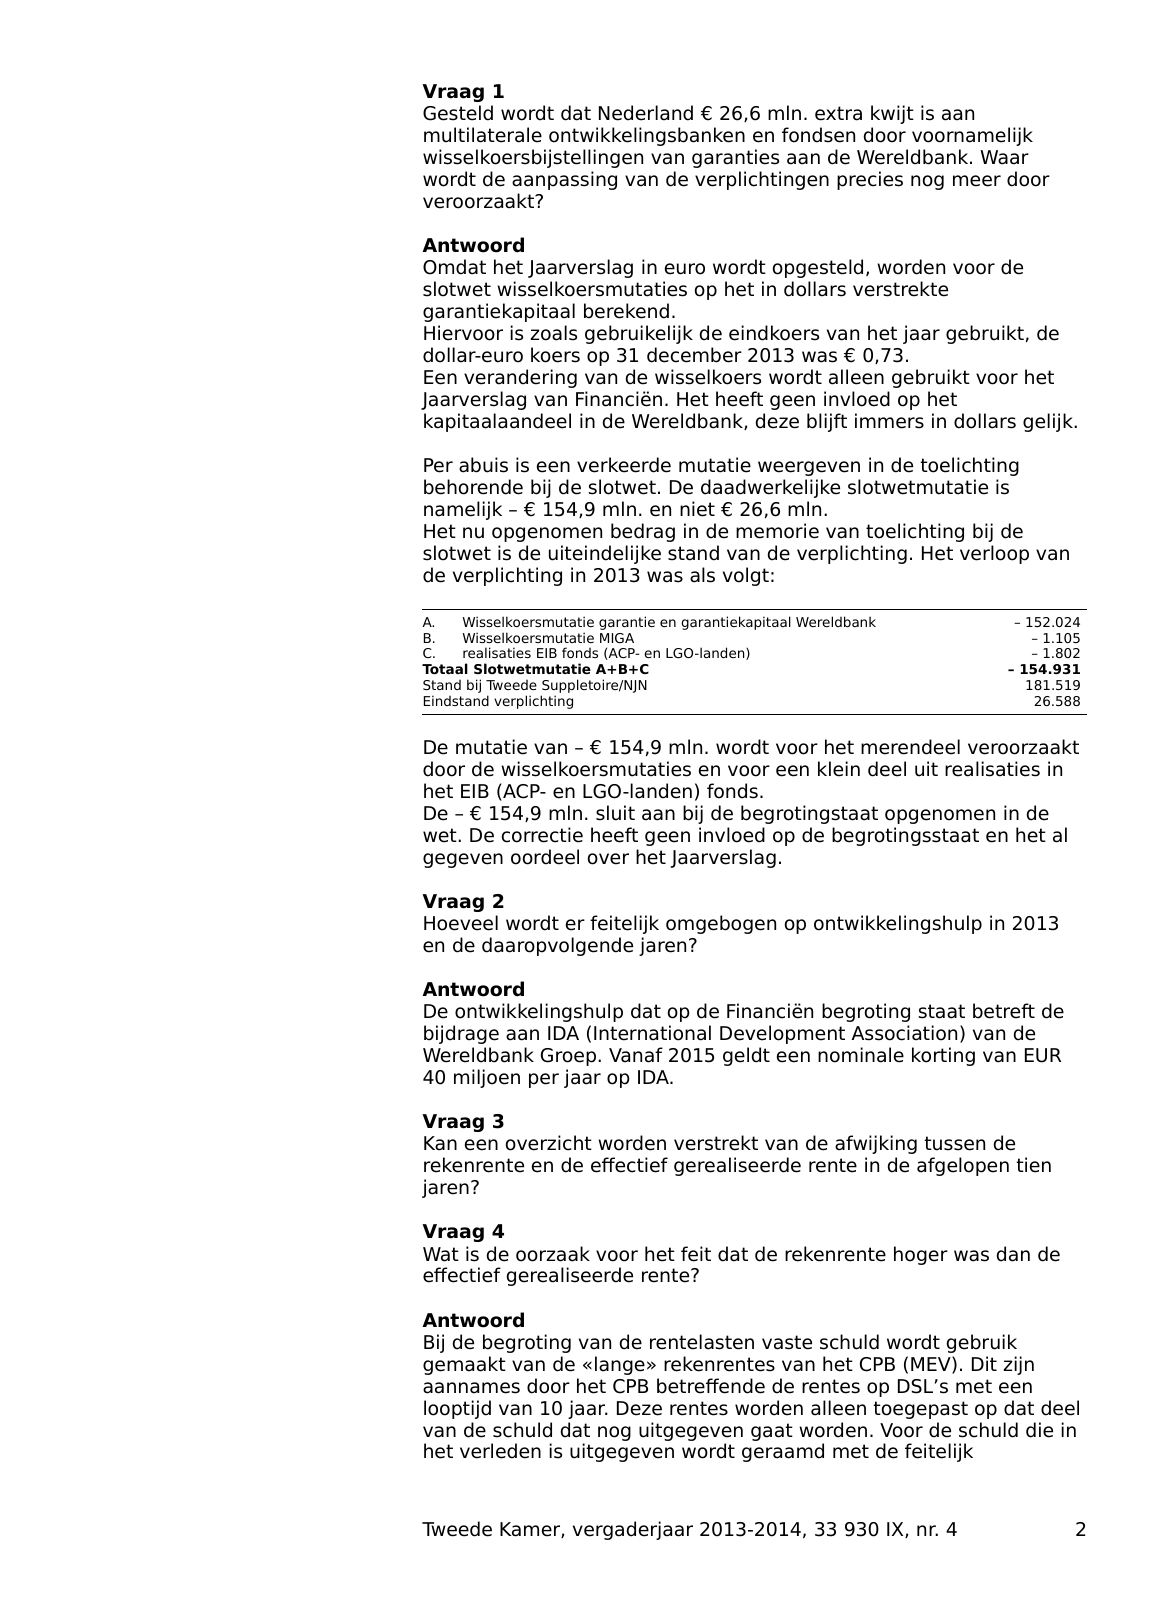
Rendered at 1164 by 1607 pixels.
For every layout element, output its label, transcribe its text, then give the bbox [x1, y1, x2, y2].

text Gesteld wordt dat Nederland € 26,6 mln. extra kwijt is aan multilaterale ontwikkelingsbanken en fondsen door voornamelijk wisselkoersbijstellingen van garanties aan de Wereldbank. Waar wordt de aanpassing van de verplichtingen precies nog meer door veroorzaakt? [422, 103, 1087, 213]
text Hiervoor is zoals gebruikelijk de eindkoers van het jaar gebruikt, de dollar-euro koers op 31 december 2013 was € 0,73. [422, 323, 1087, 367]
text Het nu opgenomen bedrag in de memorie van toelichting bij de slotwet is de uiteindelijke stand van de verplichting. Het verloop van de verplichting in 2013 was als volgt: [422, 521, 1087, 587]
table_cell – 1.802 [956, 646, 1087, 662]
table_cell Totaal Slotwetmutatie A+B+C [422, 662, 956, 678]
text De mutatie van – € 154,9 mln. wordt voor het merendeel veroorzaakt door de wisselkoersmutaties en voor een klein deel uit realisaties in het EIB (ACP- en LGO-landen) fonds. [422, 737, 1087, 803]
text De ontwikkelingshulp dat op de Financiën begroting staat betreft de bijdrage aan IDA (International Development Association) van de Wereldbank Groep. Vanaf 2015 geldt een nominale korting van EUR 40 miljoen per jaar op IDA. [422, 1001, 1087, 1089]
table_cell 26.588 [956, 694, 1087, 714]
table_cell 181.519 [956, 678, 1087, 693]
text Hoeveel wordt er feitelijk omgebogen op ontwikkelingshulp in 2013 en de daaropvolgende jaren? [422, 913, 1087, 957]
text Wat is de oorzaak voor het feit dat de rekenrente hoger was dan de effectief gerealiseerde rente? [422, 1243, 1087, 1287]
text Vraag 2 [422, 891, 1087, 913]
text De – € 154,9 mln. sluit aan bij de begrotingstaat opgenomen in de wet. De correctie heeft geen invloed op de begrotingsstaat en het al gegeven oordeel over het Jaarverslag. [422, 803, 1087, 869]
table_header – 152.024 [956, 610, 1087, 631]
table_header Wisselkoersmutatie garantie en garantiekapitaal Wereldbank [456, 610, 956, 631]
text Per abuis is een verkeerde mutatie weergeven in de toelichting behorende bij de slotwet. De daadwerkelijke slotwetmutatie is namelijk – € 154,9 mln. en niet € 26,6 mln. [422, 455, 1087, 521]
table_cell B. [422, 631, 456, 646]
table_cell – 1.105 [956, 631, 1087, 646]
table_cell Eindstand verplichting [422, 694, 956, 714]
table_cell – 154.931 [956, 662, 1087, 678]
table_header A. [422, 610, 456, 631]
text Een verandering van de wisselkoers wordt alleen gebruikt voor het Jaarverslag van Financiën. Het heeft geen invloed op het kapitaalaandeel in de Wereldbank, deze blijft immers in dollars gelijk. [422, 367, 1087, 433]
text Vraag 1 [422, 81, 1087, 103]
text Vraag 3 [422, 1111, 1087, 1133]
table_cell realisaties EIB fonds (ACP- en LGO-landen) [456, 646, 956, 662]
text Kan een overzicht worden verstrekt van de afwijking tussen de rekenrente en de effectief gerealiseerde rente in de afgelopen tien jaren? [422, 1133, 1087, 1199]
table_cell C. [422, 646, 456, 662]
text Omdat het Jaarverslag in euro wordt opgesteld, worden voor de slotwet wisselkoersmutaties op het in dollars verstrekte garantiekapitaal berekend. [422, 257, 1087, 323]
text Antwoord [422, 235, 1087, 257]
table_cell Wisselkoersmutatie MIGA [456, 631, 956, 646]
text Antwoord [422, 1309, 1087, 1332]
text Vraag 4 [422, 1221, 1087, 1243]
text Bij de begroting van de rentelasten vaste schuld wordt gebruik gemaakt van de «lange» rekenrentes van het CPB (MEV). Dit zijn aannames door het CPB betreffende de rentes op DSL’s met een looptijd van 10 jaar. Deze rentes worden alleen toegepast op dat deel van de schuld dat nog uitgegeven gaat worden. Voor de schuld die in het verleden is uitgegeven wordt geraamd met de feitelijk [422, 1332, 1087, 1463]
table_cell Stand bij Tweede Suppletoire/NJN [422, 678, 956, 693]
text Antwoord [422, 979, 1087, 1001]
